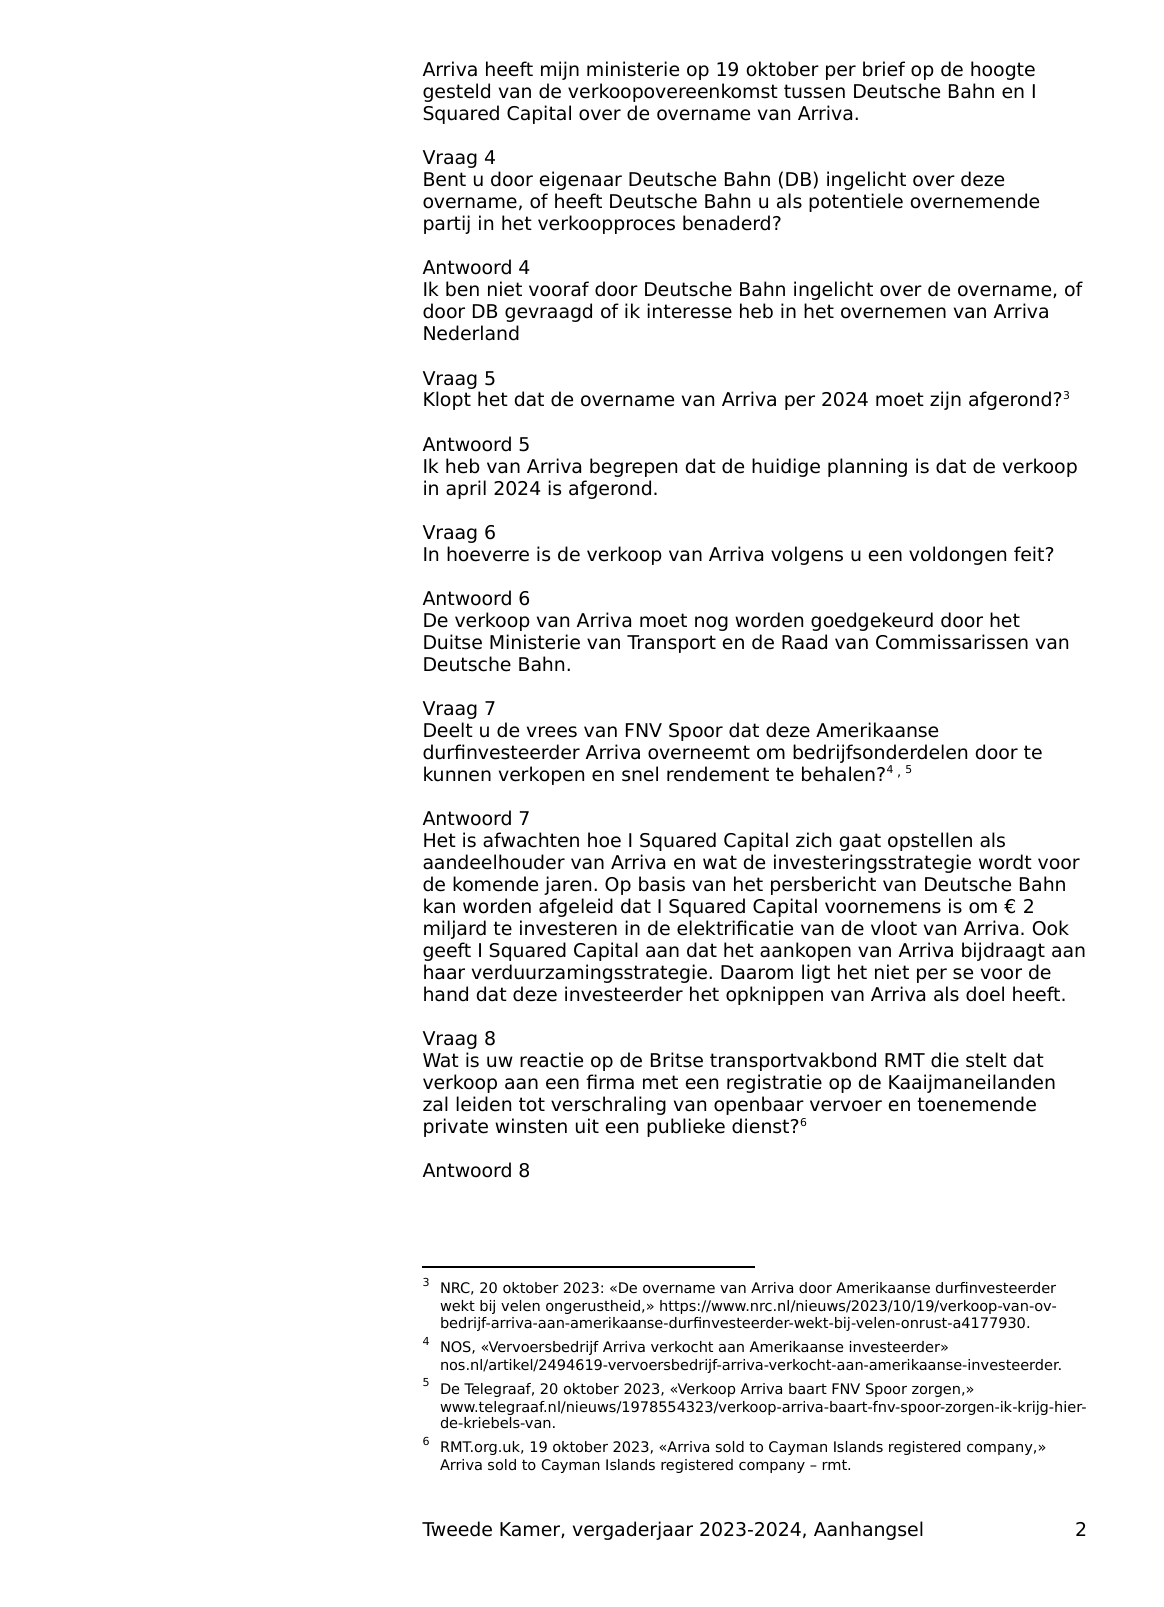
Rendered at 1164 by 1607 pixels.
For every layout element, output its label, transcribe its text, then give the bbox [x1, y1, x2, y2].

text Deelt u de vrees van FNV Spoor dat deze Amerikaanse durfinvesteerder Arriva overneemt om bedrijfsonderdelen door te kunnen verkopen en snel rendement te behalen?, [422, 720, 1087, 786]
text Het is afwachten hoe I Squared Capital zich gaat opstellen als aandeelhouder van Arriva en wat de investeringsstrategie wordt voor de komende jaren. Op basis van het persbericht van Deutsche Bahn kan worden afgeleid dat I Squared Capital voornemens is om € 2 miljard te investeren in de elektrificatie van de vloot van Arriva. Ook geeft I Squared Capital aan dat het aankopen van Arriva bijdraagt aan haar verduurzamingsstrategie. Daarom ligt het niet per se voor de hand dat deze investeerder het opknippen van Arriva als doel heeft. [422, 830, 1087, 1006]
text RMT.org.uk, 19 oktober 2023, «Arriva sold to Cayman Islands registered company,» Arriva sold to Cayman Islands registered company – rmt. [422, 1435, 1087, 1474]
text Antwoord 8 [422, 1160, 1087, 1182]
text Vraag 4 [422, 147, 1087, 169]
text Bent u door eigenaar Deutsche Bahn (DB) ingelicht over deze overname, of heeft Deutsche Bahn u als potentiele overnemende partij in het verkoopproces benaderd? [422, 169, 1087, 235]
text Vraag 6 [422, 522, 1087, 544]
text Antwoord 5 [422, 433, 1087, 456]
text Klopt het dat de overname van Arriva per 2024 moet zijn afgerond? [422, 389, 1087, 411]
text Arriva heeft mijn ministerie op 19 oktober per brief op de hoogte gesteld van de verkoopovereenkomst tussen Deutsche Bahn en I Squared Capital over de overname van Arriva. [422, 59, 1087, 125]
text Vraag 5 [422, 367, 1087, 389]
text Antwoord 7 [422, 808, 1087, 830]
text Ik ben niet vooraf door Deutsche Bahn ingelicht over de overname, of door DB gevraagd of ik interesse heb in het overnemen van Arriva Nederland [422, 279, 1087, 345]
text Vraag 7 [422, 698, 1087, 720]
text NRC, 20 oktober 2023: «De overname van Arriva door Amerikaanse durfinvesteerder wekt bij velen ongerustheid,» https://www.nrc.nl/nieuws/2023/10/19/verkoop-van-ov-bedrijf-arriva-aan-amerikaanse-durfinvesteerder-wekt-bij-velen-onrust-a4177930. [422, 1276, 1087, 1332]
text NOS, «Vervoersbedrijf Arriva verkocht aan Amerikaanse investeerder» nos.nl/artikel/2494619-vervoersbedrijf-arriva-verkocht-aan-amerikaanse-investeerder. [422, 1335, 1087, 1374]
text Ik heb van Arriva begrepen dat de huidige planning is dat de verkoop in april 2024 is afgerond. [422, 456, 1087, 499]
text De Telegraaf, 20 oktober 2023, «Verkoop Arriva baart FNV Spoor zorgen,» www.telegraaf.nl/nieuws/1978554323/verkoop-arriva-baart-fnv-spoor-zorgen-ik-krijg-hier-de-kriebels-van. [422, 1377, 1087, 1432]
text De verkoop van Arriva moet nog worden goedgekeurd door het Duitse Ministerie van Transport en de Raad van Commissarissen van Deutsche Bahn. [422, 610, 1087, 676]
text In hoeverre is de verkoop van Arriva volgens u een voldongen feit? [422, 544, 1087, 566]
text Antwoord 6 [422, 588, 1087, 610]
text Vraag 8 [422, 1028, 1087, 1050]
text Wat is uw reactie op de Britse transportvakbond RMT die stelt dat verkoop aan een firma met een registratie op de Kaaijmaneilanden zal leiden tot verschraling van openbaar vervoer en toenemende private winsten uit een publieke dienst? [422, 1050, 1087, 1138]
text Antwoord 4 [422, 257, 1087, 279]
